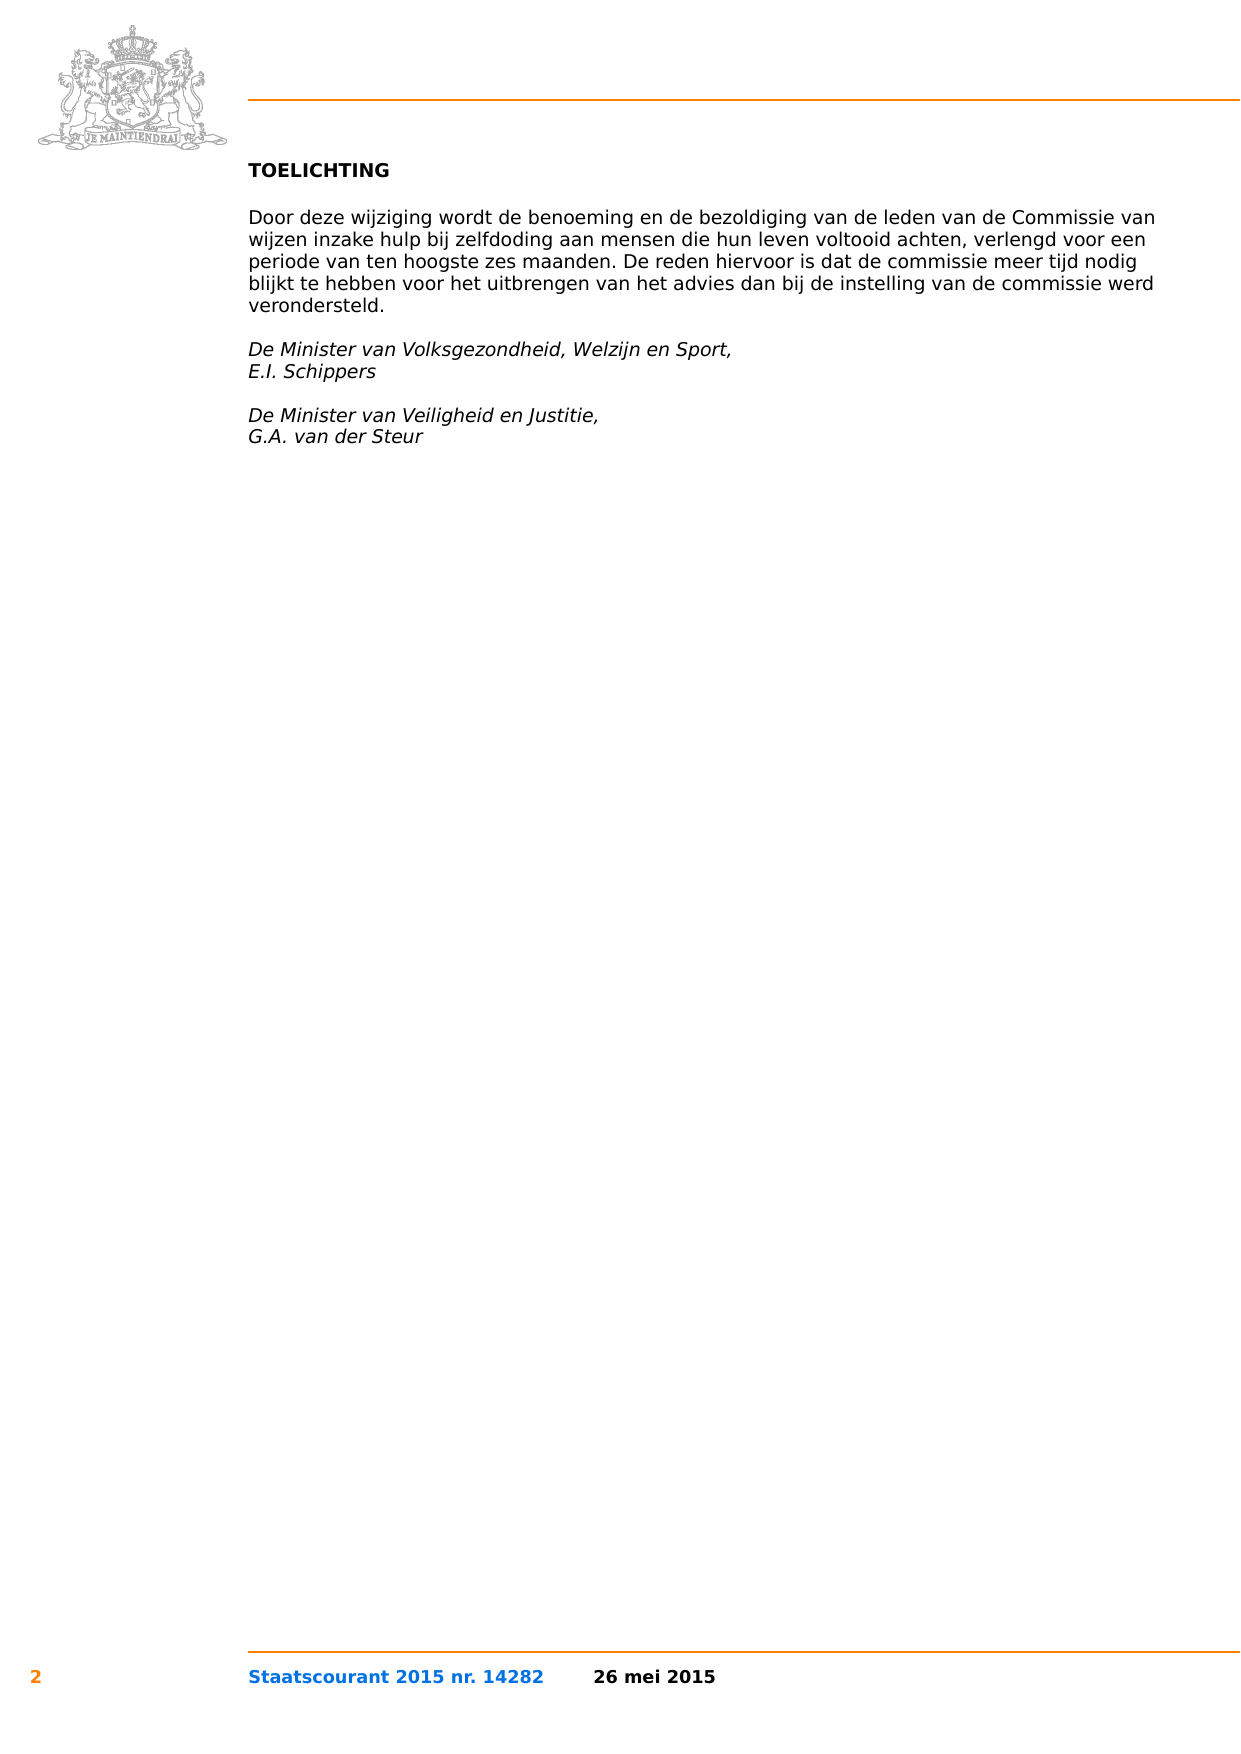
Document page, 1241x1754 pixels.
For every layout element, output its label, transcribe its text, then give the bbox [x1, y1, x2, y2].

picture [38, 25, 227, 150]
subtitle TOELICHTING [248, 160, 1163, 182]
text Door deze wijziging wordt de benoeming en de bezoldiging van de leden van de Commissie van wijzen inzake hulp bij zelfdoding aan mensen die hun leven voltooid achten, verlengd voor een periode van ten hoogste zes maanden. De reden hiervoor is dat de commissie meer tijd nodig blijkt te hebben voor het uitbrengen van het advies dan bij de instelling van de commissie werd verondersteld. [248, 207, 1163, 317]
text De Minister van Volksgezondheid, Welzijn en Sport, E.I. Schippers [248, 339, 1163, 383]
text De Minister van Veiligheid en Justitie, G.A. van der Steur [248, 404, 1163, 448]
